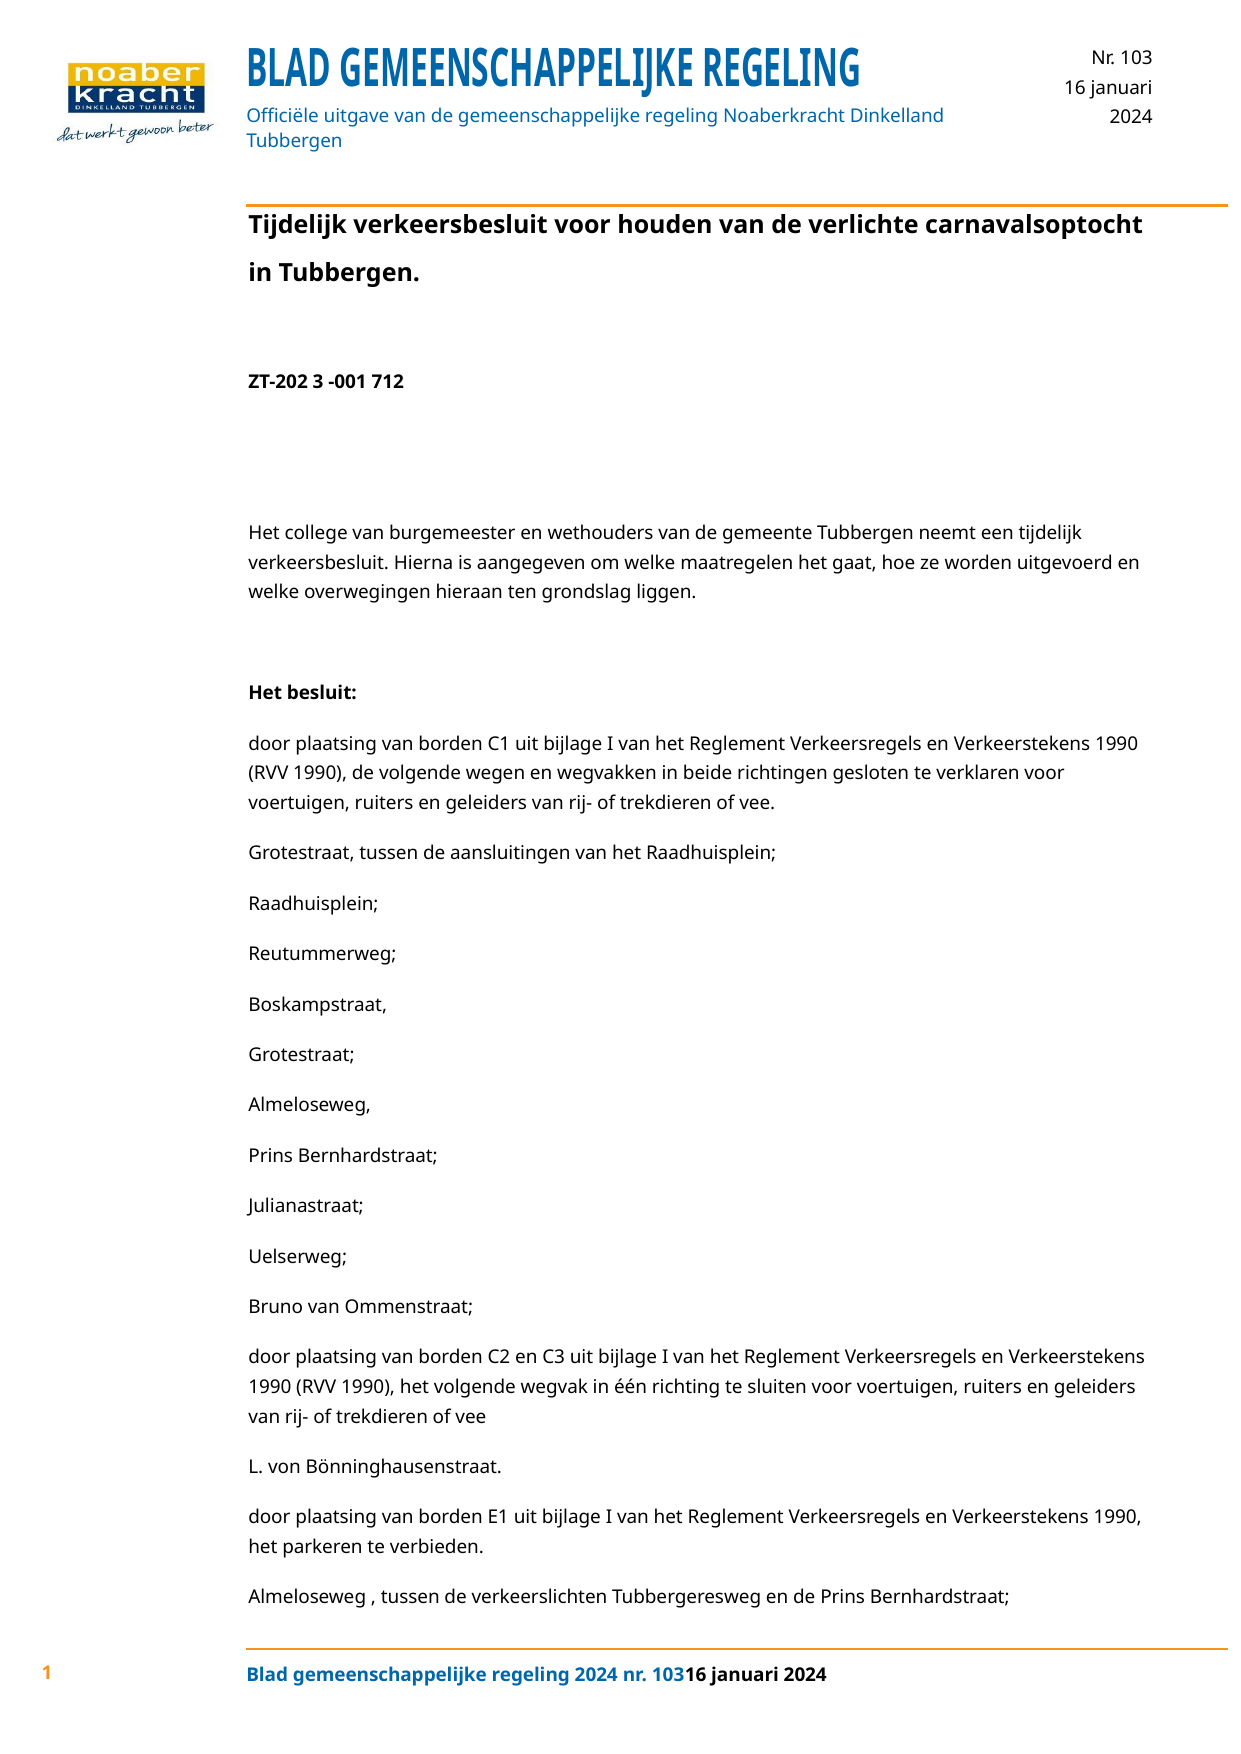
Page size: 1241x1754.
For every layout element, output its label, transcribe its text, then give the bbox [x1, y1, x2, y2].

text Grotestraat, tussen de aansluitingen van het Raadhuisplein; [248, 839, 1152, 865]
text Reutummerweg; [248, 940, 1152, 966]
text door plaatsing van borden C1 uit bijlage I van het Reglement Verkeersregels en Verkeerstekens 1990 (RVV 1990), de volgende wegen en wegvakken in beide richtingen gesloten te verklaren voor voertuigen, ruiters en geleiders van rij- of trekdieren of vee. [248, 730, 1152, 815]
text L. von Bönninghausenstraat. [248, 1453, 1152, 1479]
text ZT-202 3 -001 712 [248, 368, 1152, 394]
text Boskampstraat, [248, 991, 1152, 1017]
text Het besluit: [248, 679, 1152, 705]
text Almeloseweg, [248, 1092, 1152, 1117]
text Almeloseweg , tussen de verkeerslichten Tubbergeresweg en de Prins Bernhardstraat; [248, 1584, 1152, 1609]
text Prins Bernhardstraat; [248, 1142, 1152, 1168]
text door plaatsing van borden E1 uit bijlage I van het Reglement Verkeersregels en Verkeerstekens 1990, het parkeren te verbieden. [248, 1504, 1152, 1559]
text Het college van burgemeester en wethouders van de gemeente Tubbergen neemt een tijdelijk verkeersbesluit. Hierna is aangegeven om welke maatregelen het gaat, hoe ze worden uitgevoerd en welke overwegingen hieraan ten grondslag liggen. [248, 519, 1152, 604]
text Raadhuisplein; [248, 890, 1152, 916]
text Tijdelijk verkeersbesluit voor houden van de verlichte carnavalsoptocht in Tubbergen. [248, 207, 1152, 288]
text Julianastraat; [248, 1192, 1152, 1218]
text Bruno van Ommenstraat; [248, 1293, 1152, 1319]
text Grotestraat; [248, 1041, 1152, 1067]
text Uelserweg; [248, 1243, 1152, 1269]
picture [41, 47, 231, 172]
text door plaatsing van borden C2 en C3 uit bijlage I van het Reglement Verkeersregels en Verkeerstekens 1990 (RVV 1990), het volgende wegvak in één richting te sluiten voor voertuigen, ruiters en geleiders van rij- of trekdieren of vee [248, 1344, 1152, 1429]
